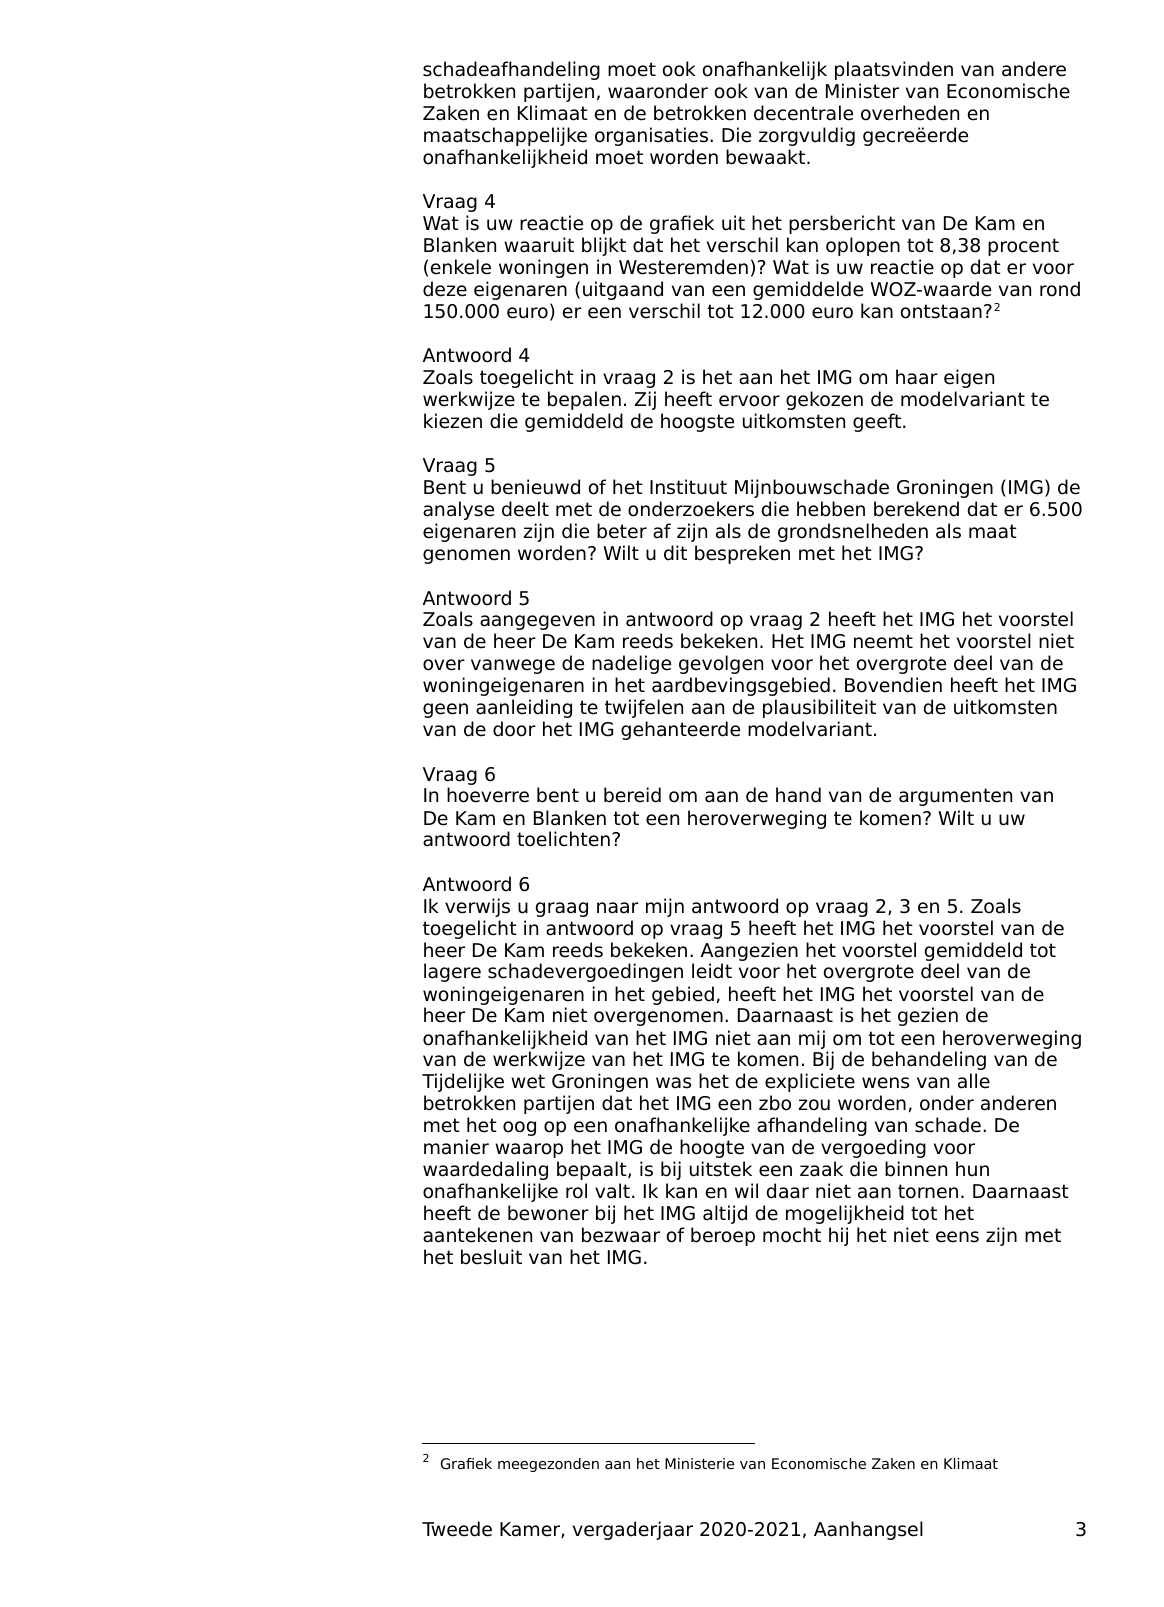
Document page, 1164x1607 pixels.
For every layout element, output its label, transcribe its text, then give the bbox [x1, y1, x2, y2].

text Grafiek meegezonden aan het Ministerie van Economische Zaken en Klimaat [422, 1452, 1087, 1474]
text Antwoord 6 [422, 873, 1087, 896]
text Vraag 6 [422, 763, 1087, 785]
text Bent u benieuwd of het Instituut Mijnbouwschade Groningen (IMG) de analyse deelt met de onderzoekers die hebben berekend dat er 6.500 eigenaren zijn die beter af zijn als de grondsnelheden als maat genomen worden? Wilt u dit bespreken met het IMG? [422, 477, 1087, 565]
text Antwoord 4 [422, 345, 1087, 367]
text Zoals toegelicht in vraag 2 is het aan het IMG om haar eigen werkwijze te bepalen. Zij heeft ervoor gekozen de modelvariant te kiezen die gemiddeld de hoogste uitkomsten geeft. [422, 367, 1087, 433]
text Ik verwijs u graag naar mijn antwoord op vraag 2, 3 en 5. Zoals toegelicht in antwoord op vraag 5 heeft het IMG het voorstel van de heer De Kam reeds bekeken. Aangezien het voorstel gemiddeld tot lagere schadevergoedingen leidt voor het overgrote deel van de woningeigenaren in het gebied, heeft het IMG het voorstel van de heer De Kam niet overgenomen. Daarnaast is het gezien de onafhankelijkheid van het IMG niet aan mij om tot een heroverweging van de werkwijze van het IMG te komen. Bij de behandeling van de Tijdelijke wet Groningen was het de expliciete wens van alle betrokken partijen dat het IMG een zbo zou worden, onder anderen met het oog op een onafhankelijke afhandeling van schade. De manier waarop het IMG de hoogte van de vergoeding voor waardedaling bepaalt, is bij uitstek een zaak die binnen hun onafhankelijke rol valt. Ik kan en wil daar niet aan tornen. Daarnaast heeft de bewoner bij het IMG altijd de mogelijkheid tot het aantekenen van bezwaar of beroep mocht hij het niet eens zijn met het besluit van het IMG. [422, 896, 1087, 1269]
text In hoeverre bent u bereid om aan de hand van de argumenten van De Kam en Blanken tot een heroverweging te komen? Wilt u uw antwoord toelichten? [422, 785, 1087, 851]
text Vraag 4 [422, 191, 1087, 213]
text Vraag 5 [422, 455, 1087, 477]
text Antwoord 5 [422, 587, 1087, 609]
text Zoals aangegeven in antwoord op vraag 2 heeft het IMG het voorstel van de heer De Kam reeds bekeken. Het IMG neemt het voorstel niet over vanwege de nadelige gevolgen voor het overgrote deel van de woningeigenaren in het aardbevingsgebied. Bovendien heeft het IMG geen aanleiding te twijfelen aan de plausibiliteit van de uitkomsten van de door het IMG gehanteerde modelvariant. [422, 609, 1087, 741]
text schadeafhandeling moet ook onafhankelijk plaatsvinden van andere betrokken partijen, waaronder ook van de Minister van Economische Zaken en Klimaat en de betrokken decentrale overheden en maatschappelijke organisaties. Die zorgvuldig gecreëerde onafhankelijkheid moet worden bewaakt. [422, 59, 1087, 169]
text Wat is uw reactie op de grafiek uit het persbericht van De Kam en Blanken waaruit blijkt dat het verschil kan oplopen tot 8,38 procent (enkele woningen in Westeremden)? Wat is uw reactie op dat er voor deze eigenaren (uitgaand van een gemiddelde WOZ-waarde van rond 150.000 euro) er een verschil tot 12.000 euro kan ontstaan? [422, 213, 1087, 323]
